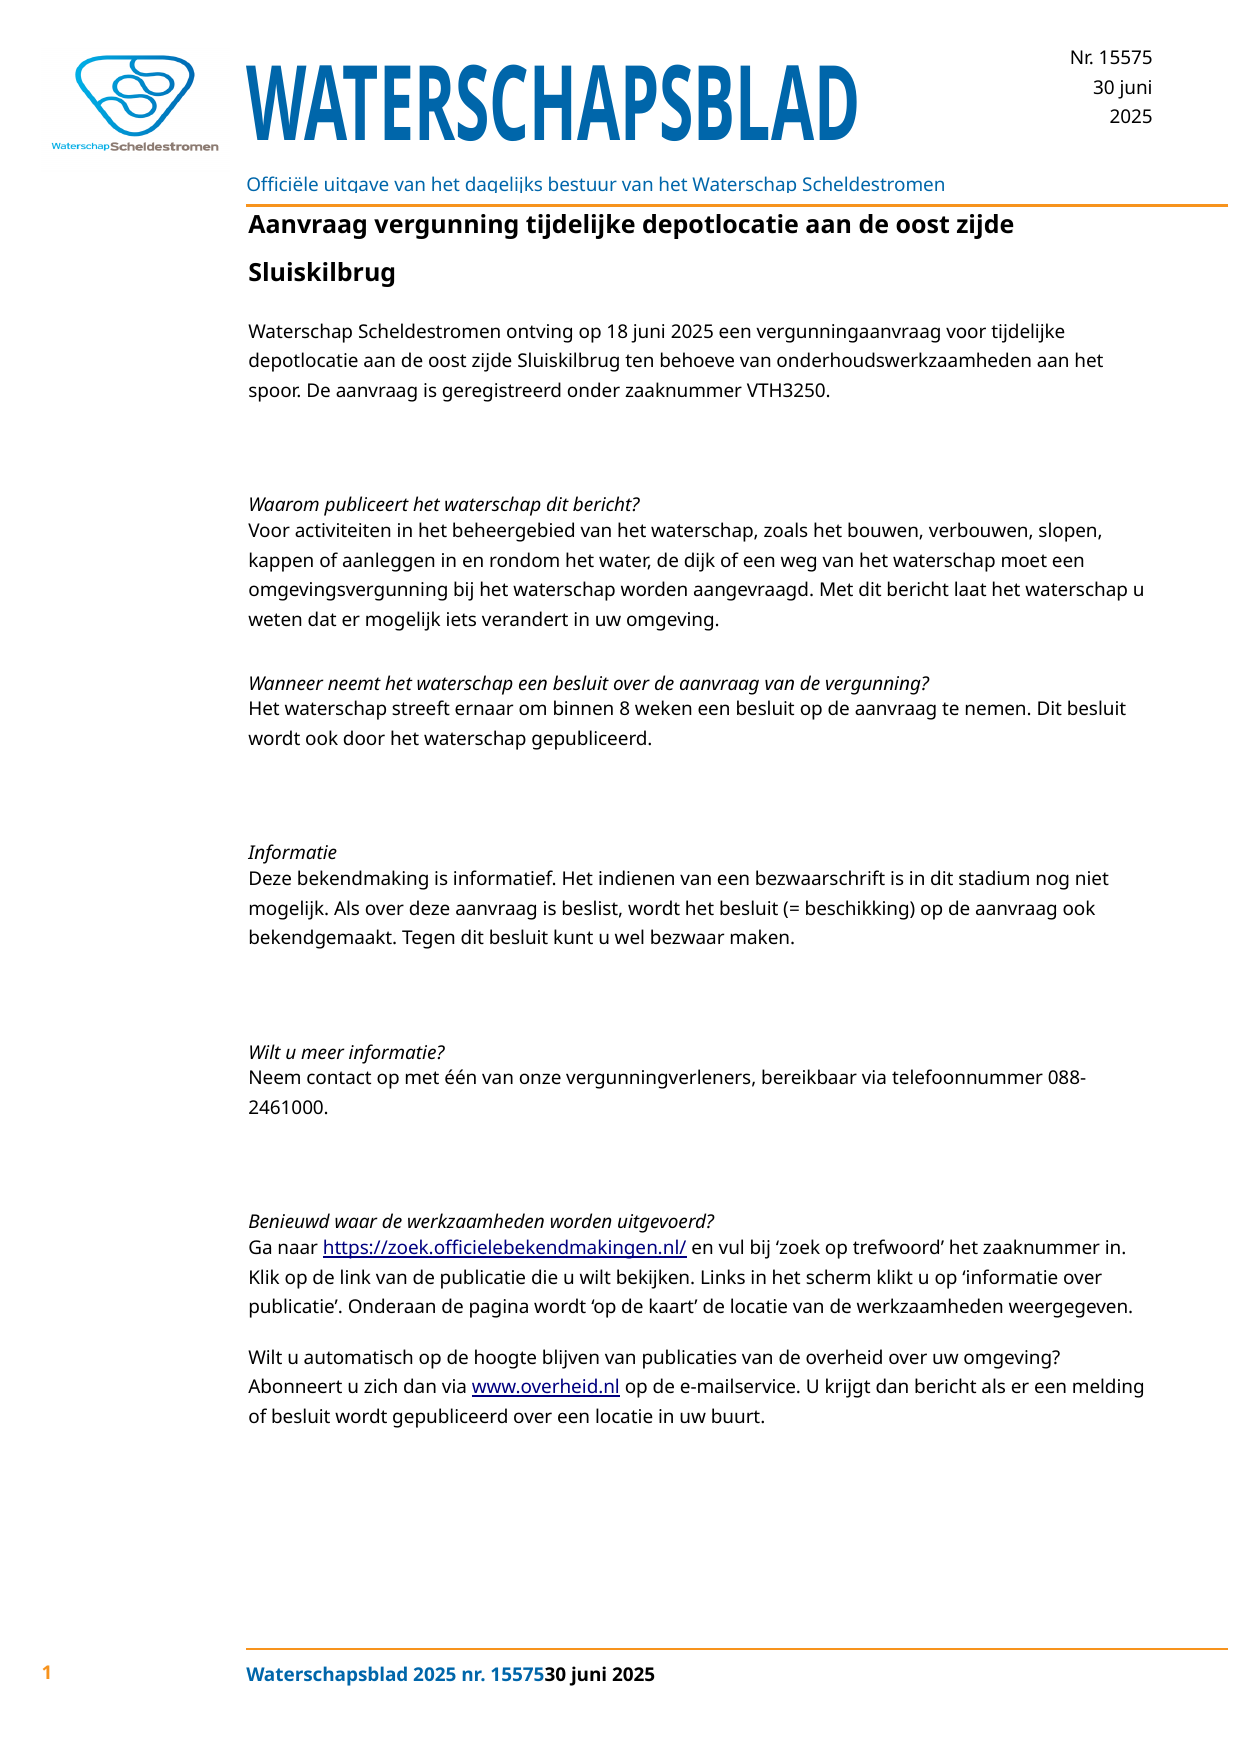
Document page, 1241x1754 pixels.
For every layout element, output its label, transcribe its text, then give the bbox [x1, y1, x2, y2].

text Informatie [248, 839, 1152, 865]
text Deze bekendmaking is informatief. Het indienen van een bezwaarschrift is in dit stadium nog niet mogelijk. Als over deze aanvraag is beslist, wordt het besluit (= beschikking) op de aanvraag ook bekendgemaakt. Tegen dit besluit kunt u wel bezwaar maken. [248, 865, 1152, 950]
text Het waterschap streeft ernaar om binnen 8 weken een besluit op de aanvraag te nemen. Dit besluit wordt ook door het waterschap gepubliceerd. [248, 696, 1152, 751]
text Benieuwd waar de werkzaamheden worden uitgevoerd? [248, 1208, 1152, 1234]
text Ga naar https://zoek.officielebekendmakingen.nl/ en vul bij ‘zoek op trefwoord’ het zaaknummer in. Klik op de link van de publicatie die u wilt bekijken. Links in het scherm klikt u op ‘informatie over publicatie’. Onderaan de pagina wordt ‘op de kaart’ de locatie van de werkzaamheden weergegeven. [248, 1234, 1152, 1319]
text Aanvraag vergunning tijdelijke depotlocatie aan de oost zijde Sluiskilbrug [248, 207, 1152, 288]
text Neem contact op met één van onze vergunningverleners, bereikbaar via telefoonnummer 088-2461000. [248, 1064, 1152, 1120]
text Voor activiteiten in het beheergebied van het waterschap, zoals het bouwen, verbouwen, slopen, kappen of aanleggen in en rondom het water, de dijk of een weg van het waterschap moet een omgevingsvergunning bij het waterschap worden aangevraagd. Met dit bericht laat het waterschap u weten dat er mogelijk iets verandert in uw omgeving. [248, 517, 1152, 632]
text Wilt u meer informatie? [248, 1039, 1152, 1064]
text Wanneer neemt het waterschap een besluit over de aanvraag van de vergunning? [248, 670, 1152, 696]
picture [41, 47, 231, 172]
text Wilt u automatisch op de hoogte blijven van publicaties van de overheid over uw omgeving? Abonneert u zich dan via www.overheid.nl op de e-mailservice. U krijgt dan bericht als er een melding of besluit wordt gepubliceerd over een locatie in uw buurt. [248, 1344, 1152, 1429]
text Waarom publiceert het waterschap dit bericht? [248, 491, 1152, 517]
text Waterschap Scheldestromen ontving op 18 juni 2025 een vergunningaanvraag voor tijdelijke depotlocatie aan de oost zijde Sluiskilbrug ten behoeve van onderhoudswerkzaamheden aan het spoor. De aanvraag is geregistreerd onder zaaknummer VTH3250. [248, 318, 1152, 403]
